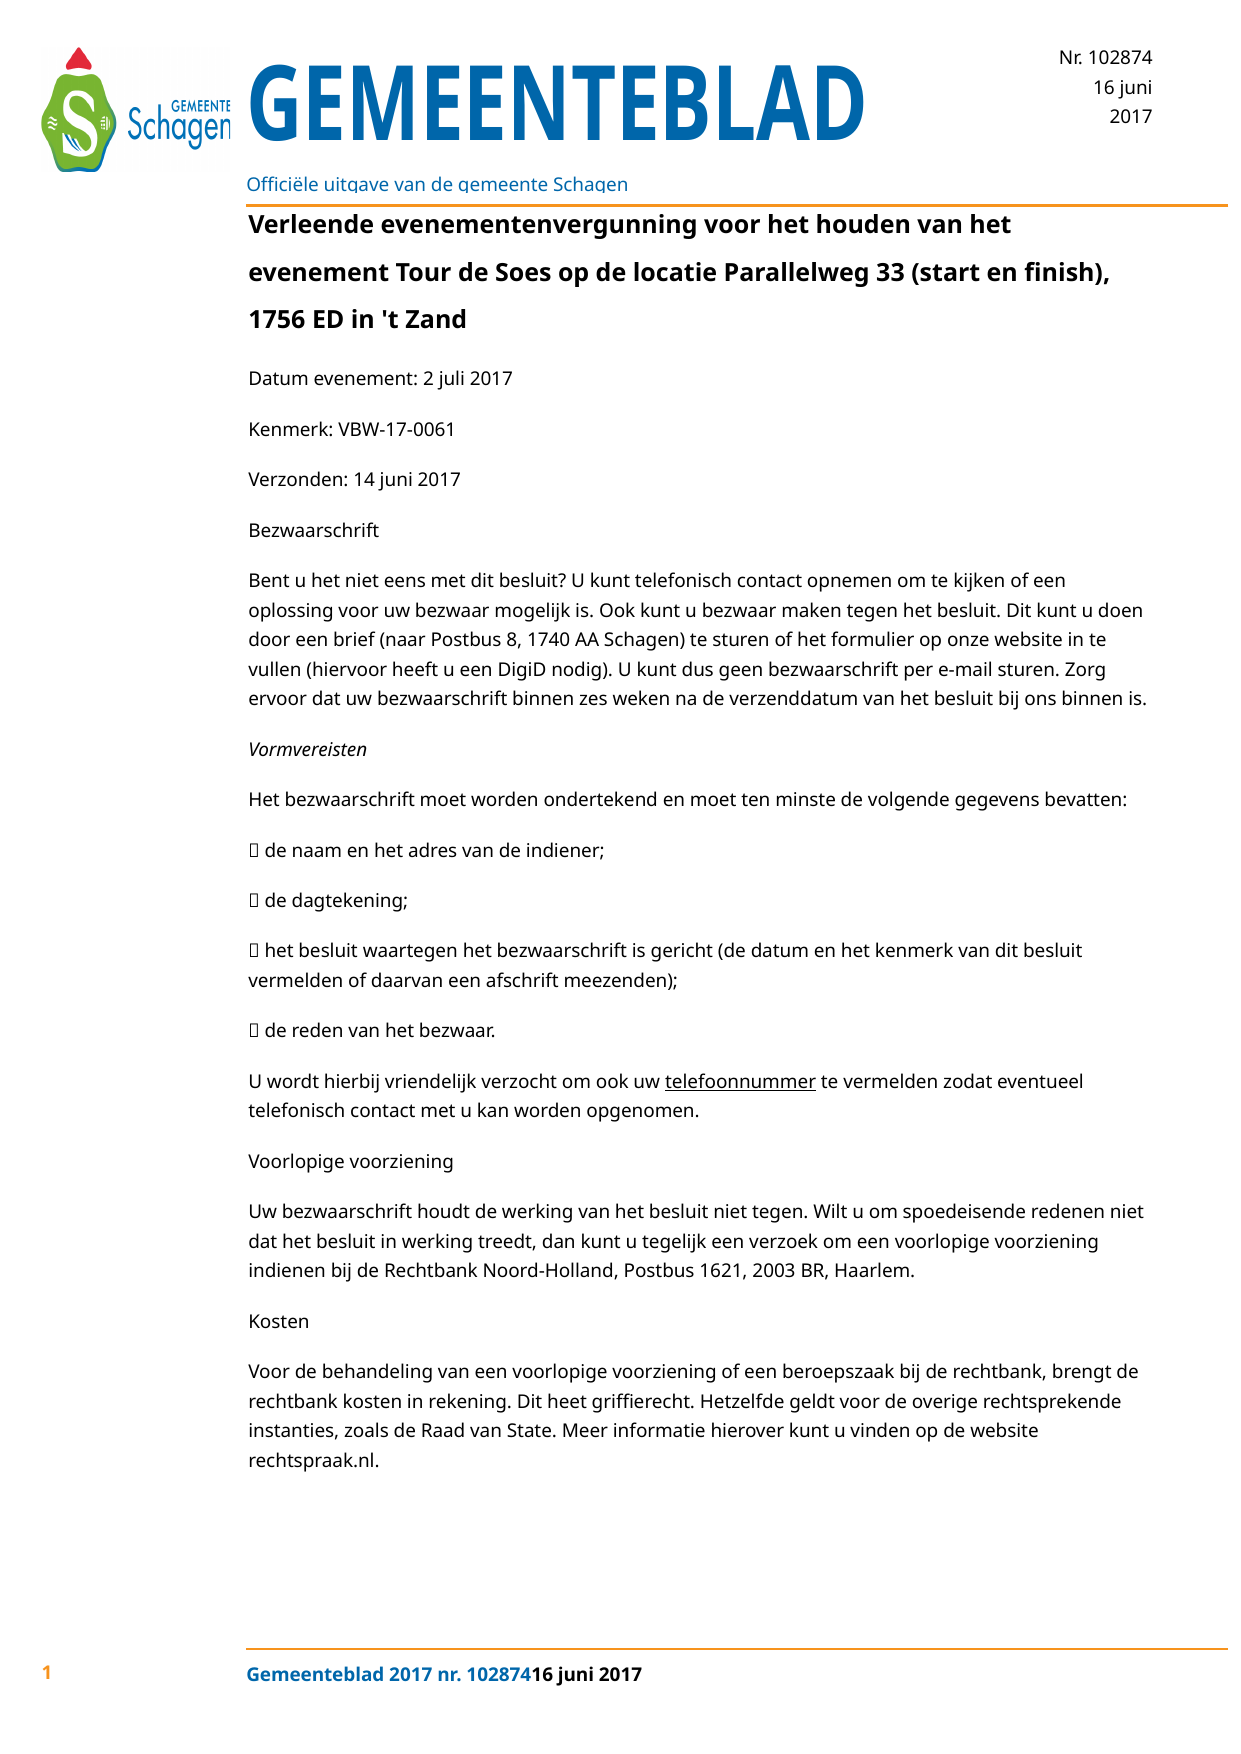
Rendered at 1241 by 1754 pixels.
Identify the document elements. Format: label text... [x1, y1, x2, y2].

text Verzonden: 14 juni 2017 [248, 466, 1152, 492]
text Uw bezwaarschrift houdt de werking van het besluit niet tegen. Wilt u om spoedeisende redenen niet dat het besluit in werking treedt, dan kunt u tegelijk een verzoek om een voorlopige voorziening indienen bij de Rechtbank Noord-Holland, Postbus 1621, 2003 BR, Haarlem. [248, 1198, 1152, 1283]
text Het bezwaarschrift moet worden ondertekend en moet ten minste de volgende gegevens bevatten: [248, 786, 1152, 812]
text U wordt hierbij vriendelijk verzocht om ook uw telefoonnummer te vermelden zodat eventueel telefonisch contact met u kan worden opgenomen. [248, 1068, 1152, 1123]
text Verleende evenementenvergunning voor het houden van het evenement Tour de Soes op de locatie Parallelweg 33 (start en finish), 1756 ED in 't Zand [248, 207, 1152, 336]
text Voor de behandeling van een voorlopige voorziening of een beroepszaak bij de rechtbank, brengt de rechtbank kosten in rekening. Dit heet griffierecht. Hetzelfde geldt voor de overige rechtsprekende instanties, zoals de Raad van State. Meer informatie hierover kunt u vinden op de website rechtspraak.nl. [248, 1358, 1152, 1473]
picture [41, 47, 231, 172]
text Datum evenement: 2 juli 2017 [248, 366, 1152, 391]
text  het besluit waartegen het bezwaarschrift is gericht (de datum en het kenmerk van dit besluit vermelden of daarvan een afschrift meezenden); [248, 938, 1152, 993]
text  de reden van het bezwaar. [248, 1018, 1152, 1043]
text Voorlopige voorziening [248, 1148, 1152, 1174]
text  de naam en het adres van de indiener; [248, 837, 1152, 862]
text Bezwaarschrift [248, 517, 1152, 542]
text Bent u het niet eens met dit besluit? U kunt telefonisch contact opnemen om te kijken of een oplossing voor uw bezwaar mogelijk is. Ook kunt u bezwaar maken tegen het besluit. Dit kunt u doen door een brief (naar Postbus 8, 1740 AA Schagen) te sturen of het formulier op onze website in te vullen (hiervoor heeft u een DigiD nodig). U kunt dus geen bezwaarschrift per e-mail sturen. Zorg ervoor dat uw bezwaarschrift binnen zes weken na de verzenddatum van het besluit bij ons binnen is. [248, 567, 1152, 711]
text  de dagtekening; [248, 887, 1152, 913]
text Vormvereisten [248, 736, 1152, 762]
text Kosten [248, 1308, 1152, 1334]
text Kenmerk: VBW-17-0061 [248, 416, 1152, 442]
